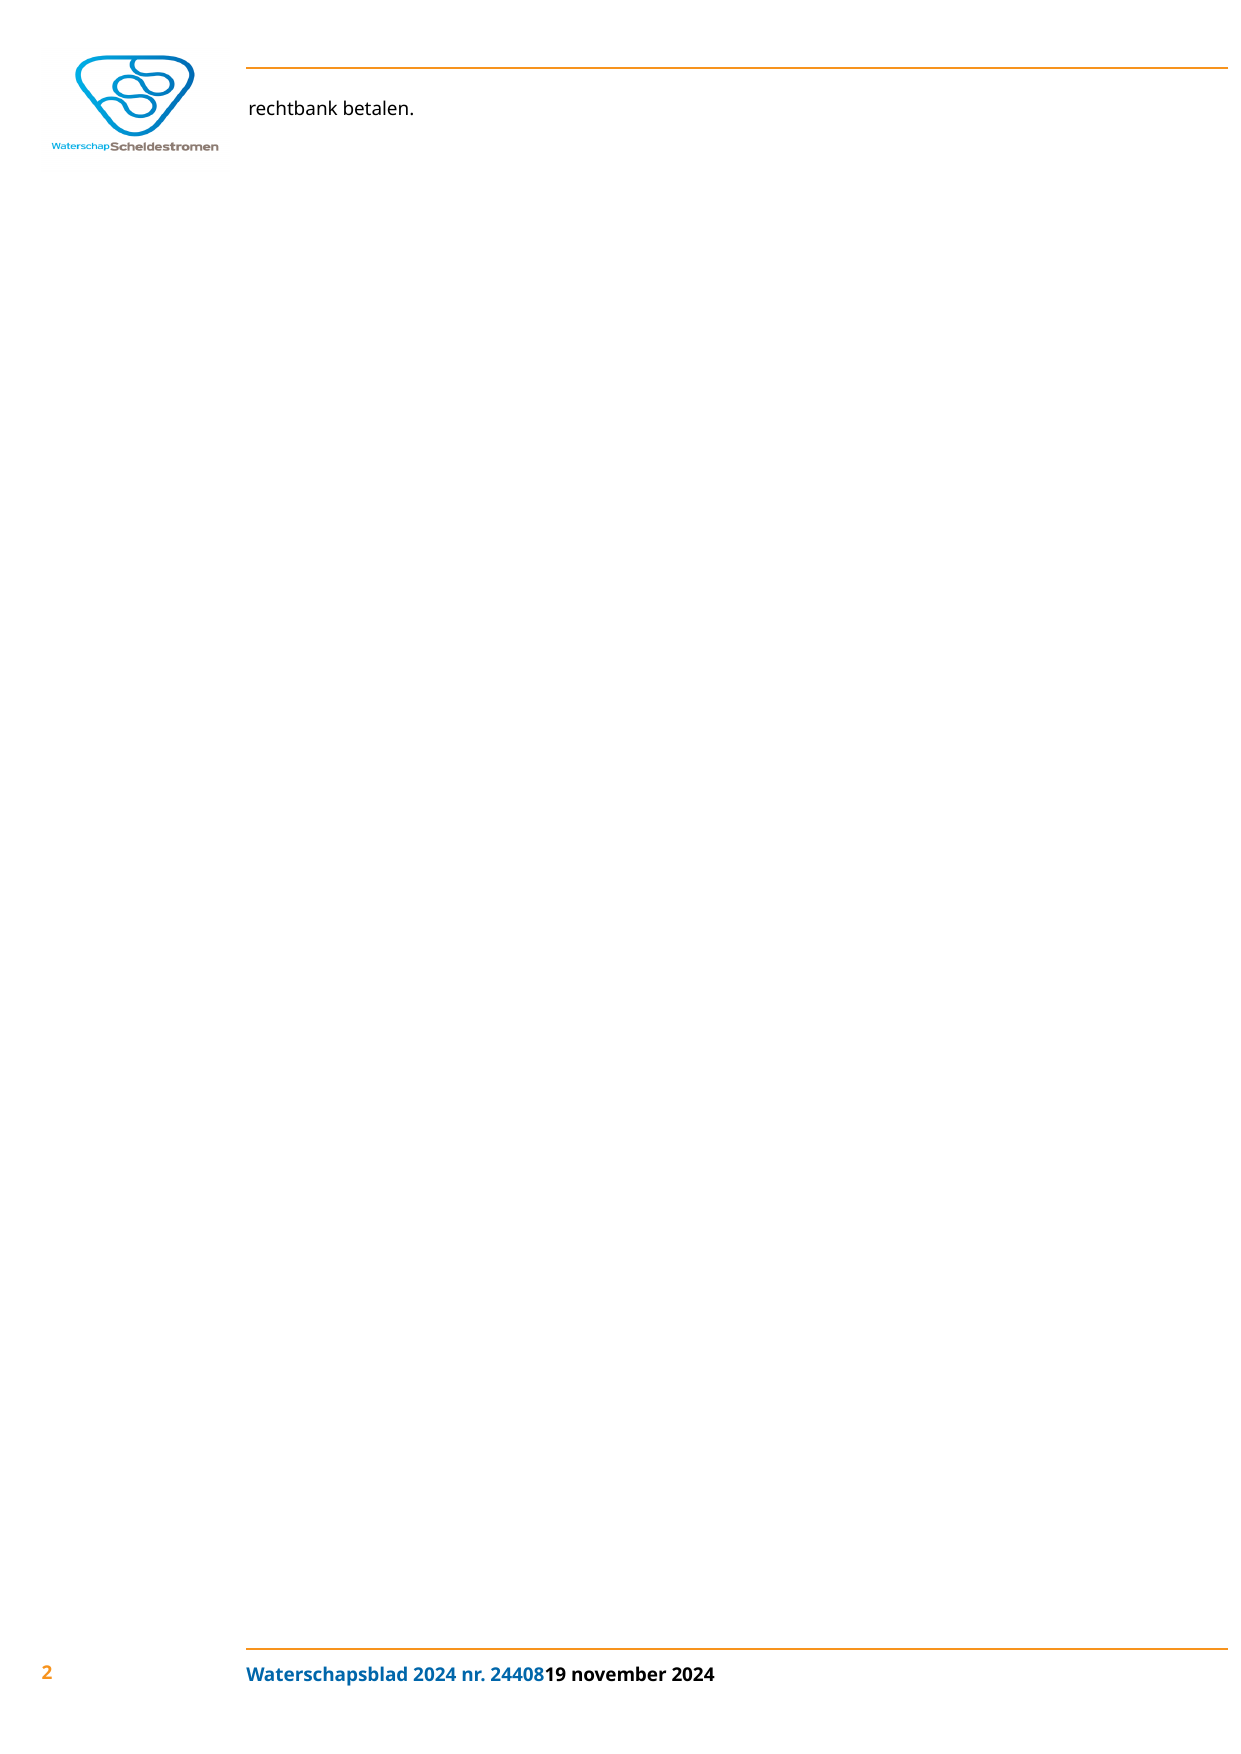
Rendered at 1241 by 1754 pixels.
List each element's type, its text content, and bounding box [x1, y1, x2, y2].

text rechtbank betalen. [248, 95, 1152, 121]
picture [41, 47, 231, 172]
